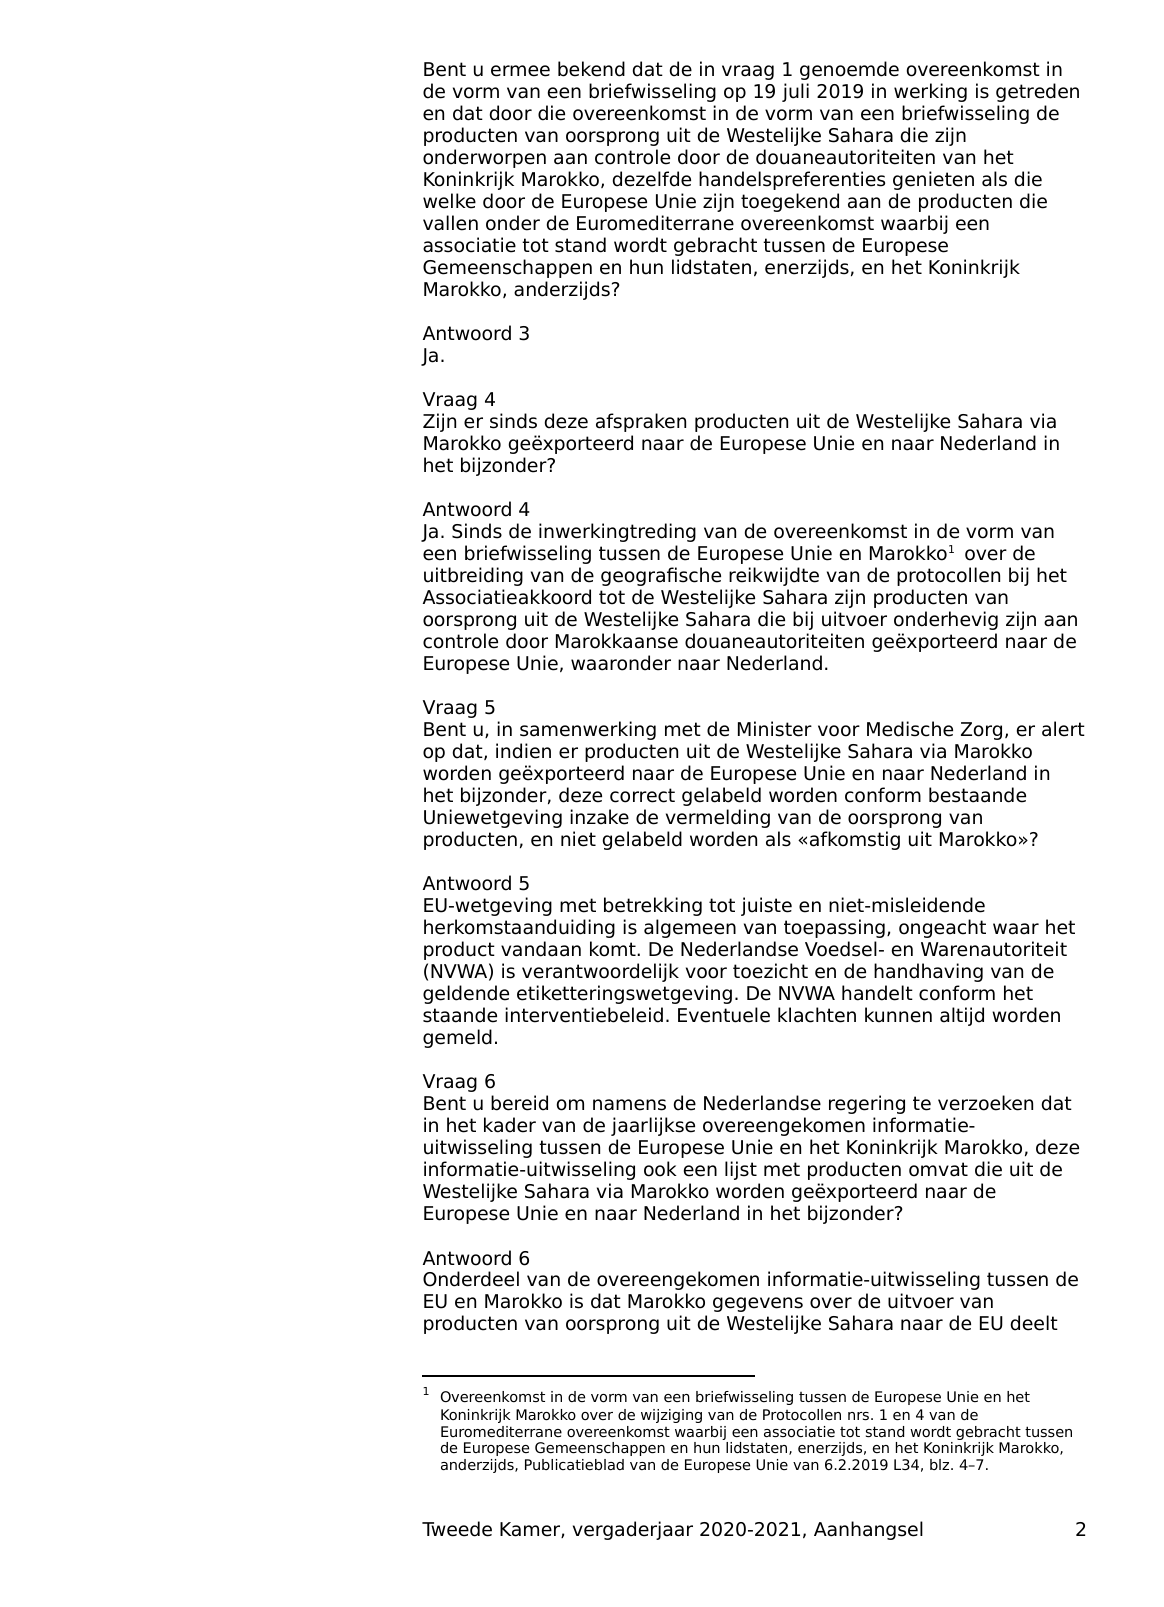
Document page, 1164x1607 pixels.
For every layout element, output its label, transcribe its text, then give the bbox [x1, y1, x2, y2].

text Overeenkomst in de vorm van een briefwisseling tussen de Europese Unie en het Koninkrijk Marokko over de wijziging van de Protocollen nrs. 1 en 4 van de Euromediterrane overeenkomst waarbij een associatie tot stand wordt gebracht tussen de Europese Gemeenschappen en hun lidstaten, enerzijds, en het Koninkrijk Marokko, anderzijds, Publicatieblad van de Europese Unie van 6.2.2019 L34, blz. 4–7. [422, 1385, 1087, 1474]
text Vraag 4 [422, 389, 1087, 411]
text Antwoord 5 [422, 873, 1087, 895]
text Onderdeel van de overeengekomen informatie-uitwisseling tussen de EU en Marokko is dat Marokko gegevens over de uitvoer van producten van oorsprong uit de Westelijke Sahara naar de EU deelt [422, 1269, 1087, 1335]
text Antwoord 6 [422, 1247, 1087, 1269]
text EU-wetgeving met betrekking tot juiste en niet-misleidende herkomstaanduiding is algemeen van toepassing, ongeacht waar het product vandaan komt. De Nederlandse Voedsel- en Warenautoriteit (NVWA) is verantwoordelijk voor toezicht en de handhaving van de geldende etiketteringswetgeving. De NVWA handelt conform het staande interventiebeleid. Eventuele klachten kunnen altijd worden gemeld. [422, 895, 1087, 1049]
text Antwoord 4 [422, 499, 1087, 521]
text Ja. Sinds de inwerkingtreding van de overeenkomst in de vorm van een briefwisseling tussen de Europese Unie en Marokko over de uitbreiding van de geografische reikwijdte van de protocollen bij het Associatieakkoord tot de Westelijke Sahara zijn producten van oorsprong uit de Westelijke Sahara die bij uitvoer onderhevig zijn aan controle door Marokkaanse douaneautoriteiten geëxporteerd naar de Europese Unie, waaronder naar Nederland. [422, 521, 1087, 675]
text Vraag 5 [422, 697, 1087, 719]
text Vraag 6 [422, 1071, 1087, 1093]
text Bent u ermee bekend dat de in vraag 1 genoemde overeenkomst in de vorm van een briefwisseling op 19 juli 2019 in werking is getreden en dat door die overeenkomst in de vorm van een briefwisseling de producten van oorsprong uit de Westelijke Sahara die zijn onderworpen aan controle door de douaneautoriteiten van het Koninkrijk Marokko, dezelfde handelspreferenties genieten als die welke door de Europese Unie zijn toegekend aan de producten die vallen onder de Euromediterrane overeenkomst waarbij een associatie tot stand wordt gebracht tussen de Europese Gemeenschappen en hun lidstaten, enerzijds, en het Koninkrijk Marokko, anderzijds? [422, 59, 1087, 301]
text Bent u bereid om namens de Nederlandse regering te verzoeken dat in het kader van de jaarlijkse overeengekomen informatie-uitwisseling tussen de Europese Unie en het Koninkrijk Marokko, deze informatie-uitwisseling ook een lijst met producten omvat die uit de Westelijke Sahara via Marokko worden geëxporteerd naar de Europese Unie en naar Nederland in het bijzonder? [422, 1093, 1087, 1225]
text Zijn er sinds deze afspraken producten uit de Westelijke Sahara via Marokko geëxporteerd naar de Europese Unie en naar Nederland in het bijzonder? [422, 411, 1087, 477]
text Bent u, in samenwerking met de Minister voor Medische Zorg, er alert op dat, indien er producten uit de Westelijke Sahara via Marokko worden geëxporteerd naar de Europese Unie en naar Nederland in het bijzonder, deze correct gelabeld worden conform bestaande Uniewetgeving inzake de vermelding van de oorsprong van producten, en niet gelabeld worden als «afkomstig uit Marokko»? [422, 719, 1087, 851]
text Ja. [422, 345, 1087, 367]
text Antwoord 3 [422, 323, 1087, 345]
